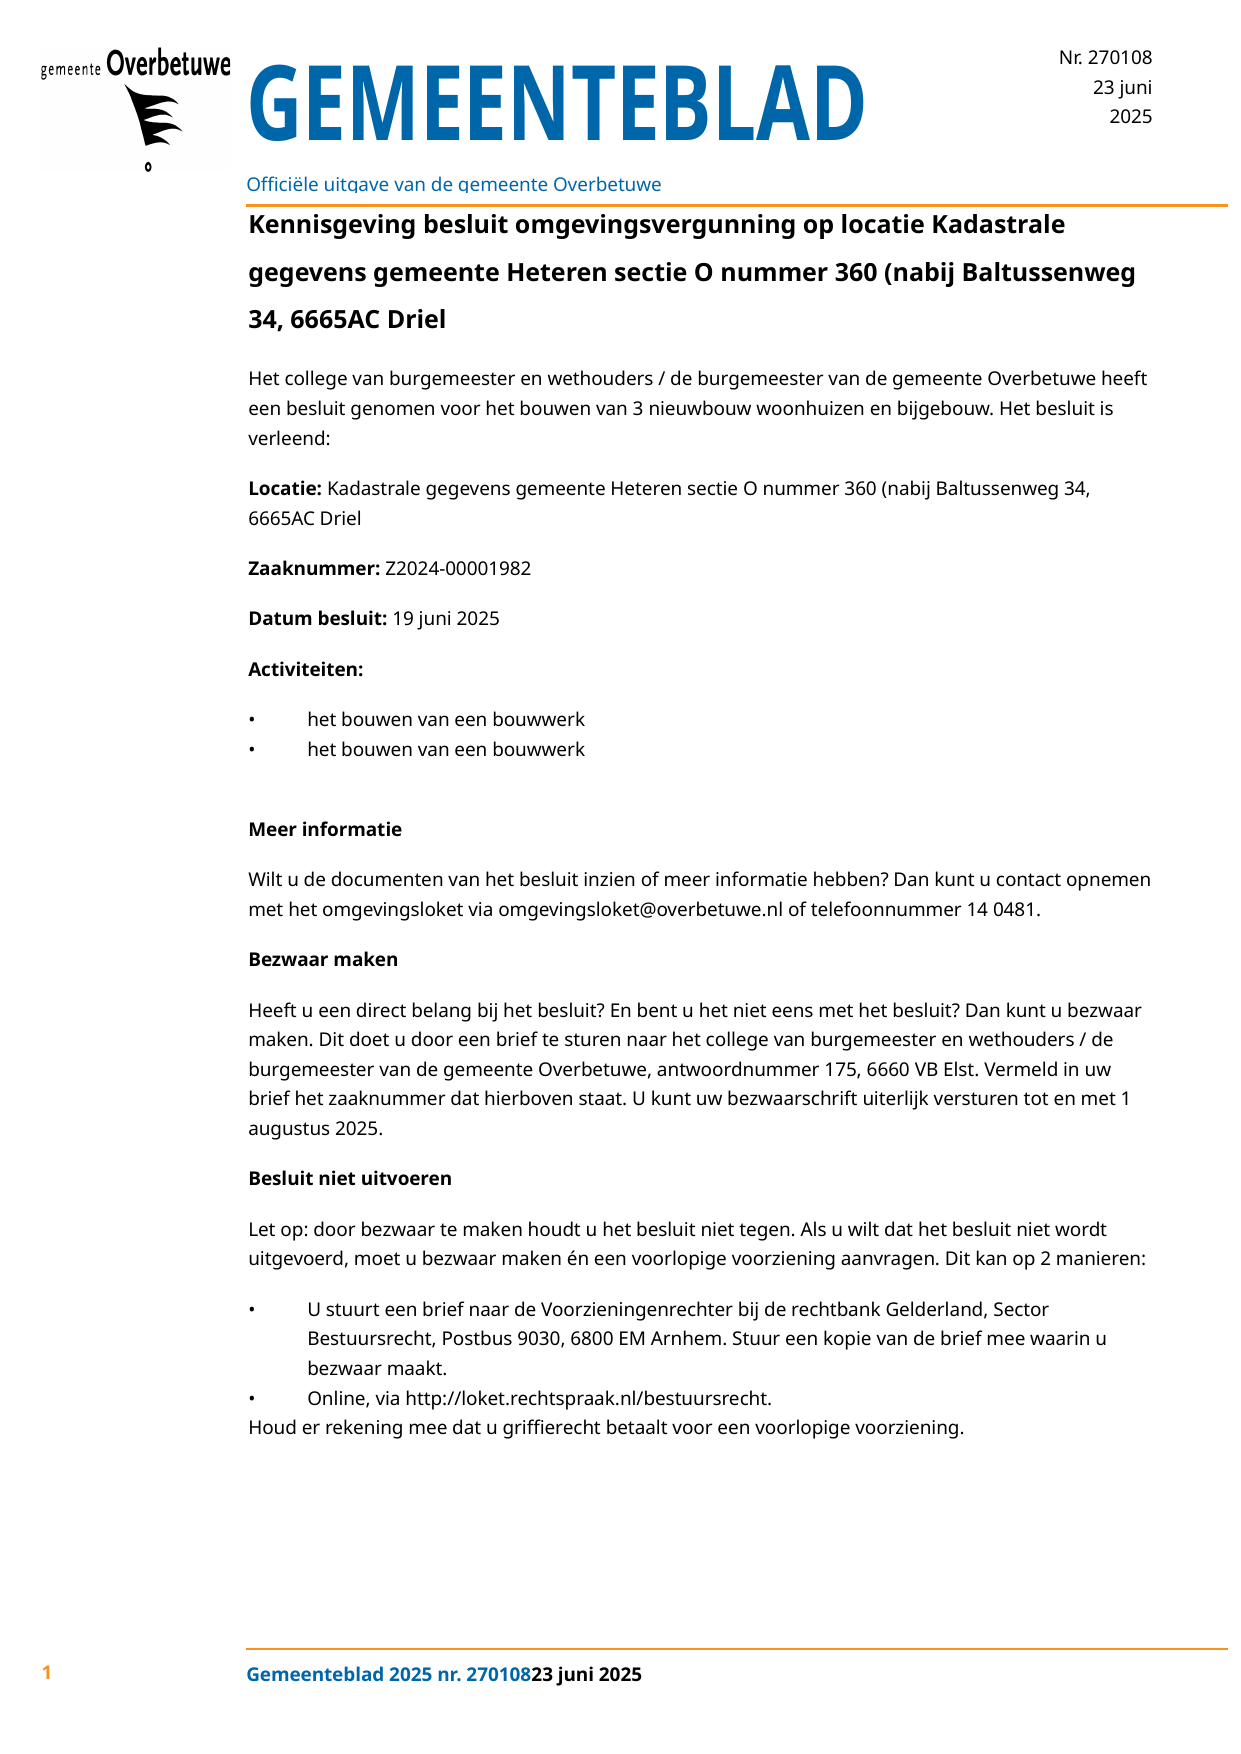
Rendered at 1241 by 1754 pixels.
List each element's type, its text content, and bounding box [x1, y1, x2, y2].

text Bezwaar maken [248, 946, 1152, 972]
text Houd er rekening mee dat u griffierecht betaalt voor een voorlopige voorziening. [248, 1414, 1152, 1440]
text Locatie: Kadastrale gegevens gemeente Heteren sectie O nummer 360 (nabij Baltussenweg 34, 6665AC Driel [248, 475, 1152, 530]
text Meer informatie [248, 816, 1152, 842]
text Let op: door bezwaar te maken houdt u het besluit niet tegen. Als u wilt dat het besluit niet wordt uitgevoerd, moet u bezwaar maken én een voorlopige voorziening aanvragen. Dit kan op 2 manieren: [248, 1216, 1152, 1271]
text Kennisgeving besluit omgevingsvergunning op locatie Kadastrale gegevens gemeente Heteren sectie O nummer 360 (nabij Baltussenweg 34, 6665AC Driel [248, 207, 1152, 336]
list Online, via http://loket.rechtspraak.nl/bestuursrecht. [248, 1385, 1152, 1410]
text Zaaknummer: Z2024-00001982 [248, 555, 1152, 581]
list het bouwen van een bouwwerk [248, 706, 1152, 732]
list U stuurt een brief naar de Voorzieningenrechter bij de rechtbank Gelderland, Sector Bestuursrecht, Postbus 9030, 6800 EM Arnhem. Stuur een kopie van de brief mee waarin u bezwaar maakt. [248, 1296, 1152, 1381]
picture [41, 47, 231, 172]
text Wilt u de documenten van het besluit inzien of meer informatie hebben? Dan kunt u contact opnemen met het omgevingsloket via omgevingsloket@overbetuwe.nl of telefoonnummer 14 0481. [248, 866, 1152, 922]
text Heeft u een direct belang bij het besluit? En bent u het niet eens met het besluit? Dan kunt u bezwaar maken. Dit doet u door een brief te sturen naar het college van burgemeester en wethouders / de burgemeester van de gemeente Overbetuwe, antwoordnummer 175, 6660 VB Elst. Vermeld in uw brief het zaaknummer dat hierboven staat. U kunt uw bezwaarschrift uiterlijk versturen tot en met 1 augustus 2025. [248, 997, 1152, 1141]
text Activiteiten: [248, 656, 1152, 682]
text Datum besluit: 19 juni 2025 [248, 606, 1152, 631]
list het bouwen van een bouwwerk [248, 736, 1152, 762]
text Het college van burgemeester en wethouders / de burgemeester van de gemeente Overbetuwe heeft een besluit genomen voor het bouwen van 3 nieuwbouw woonhuizen en bijgebouw. Het besluit is verleend: [248, 366, 1152, 450]
text Besluit niet uitvoeren [248, 1166, 1152, 1191]
